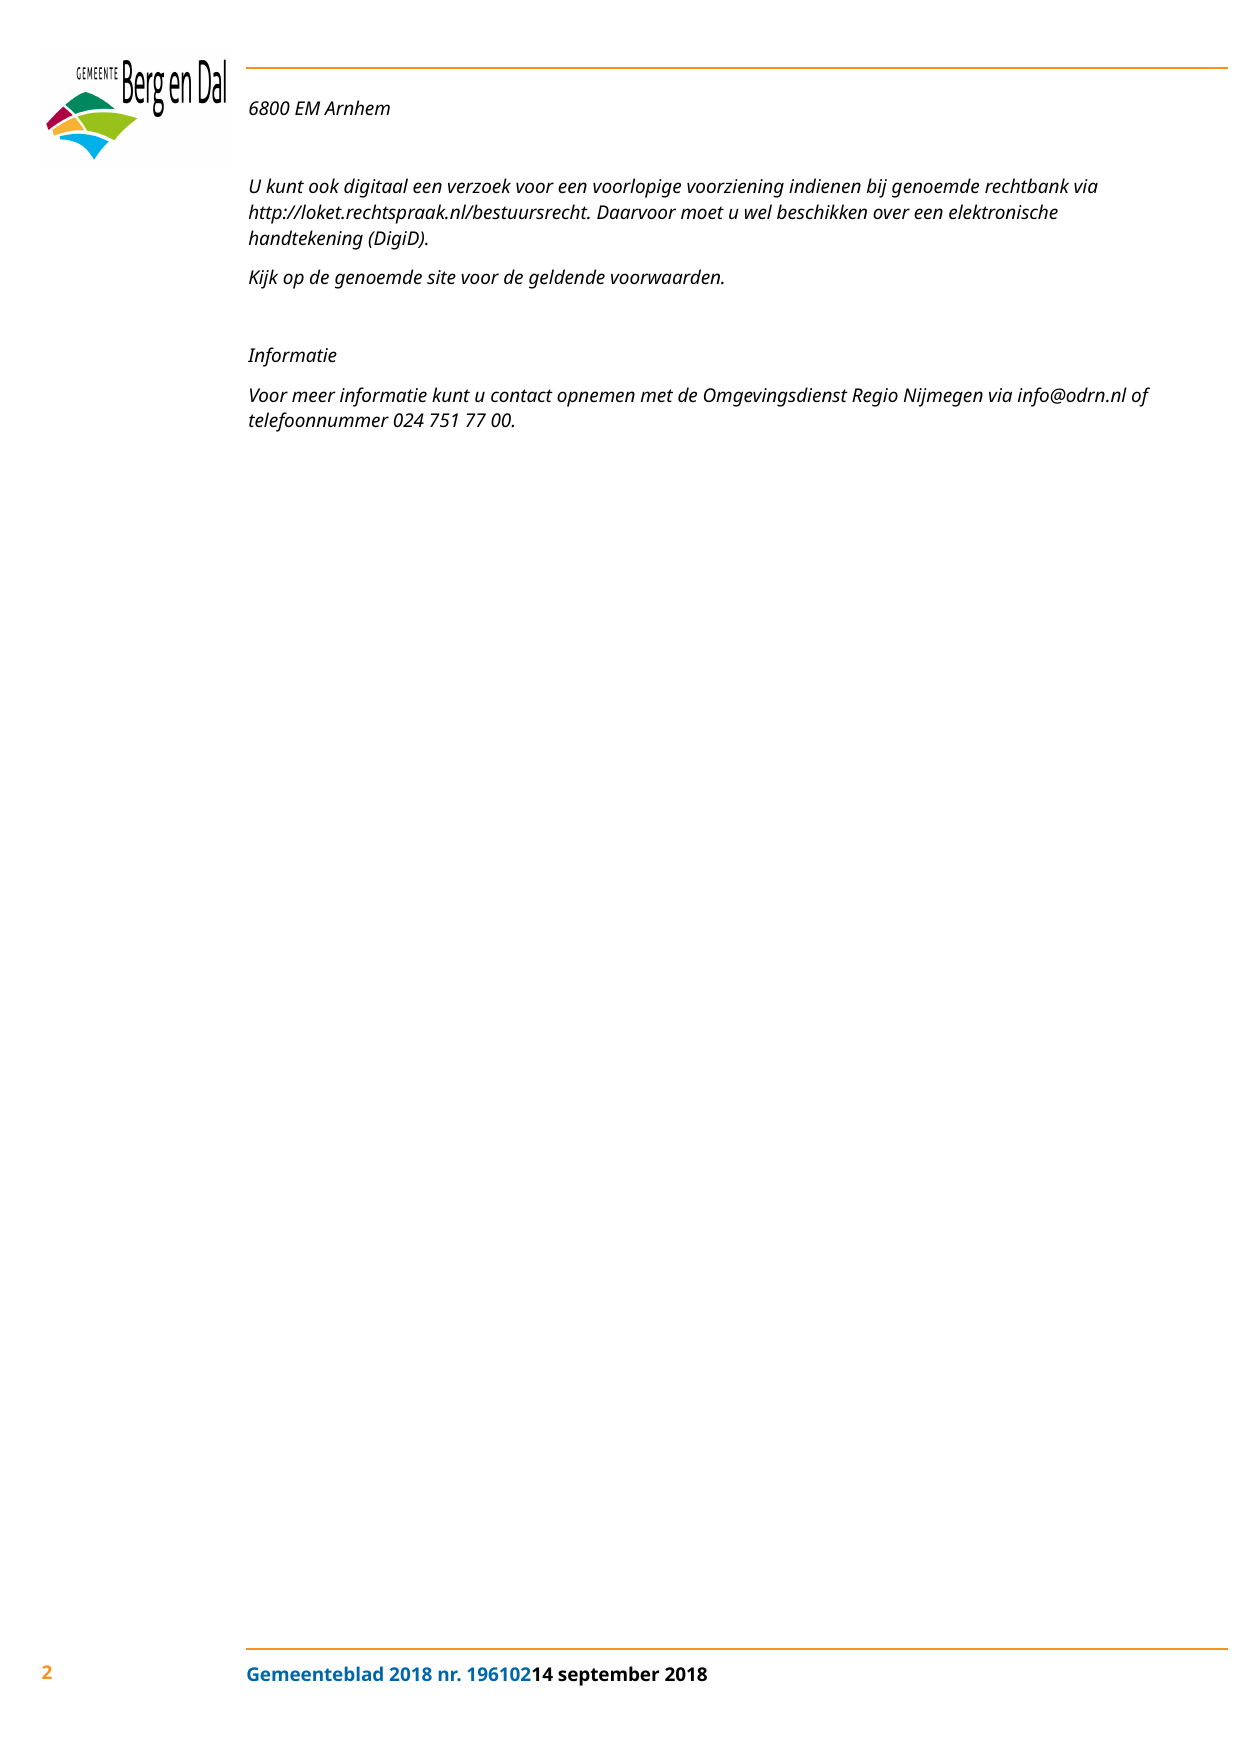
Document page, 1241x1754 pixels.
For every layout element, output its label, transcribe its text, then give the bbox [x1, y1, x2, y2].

text U kunt ook digitaal een verzoek voor een voorlopige voorziening indienen bij genoemde rechtbank via http://loket.rechtspraak.nl/bestuursrecht. Daarvoor moet u wel beschikken over een elektronische handtekening (DigiD). [248, 173, 1152, 251]
text Kijk op de genoemde site voor de geldende voorwaarden. [248, 264, 1152, 290]
text 6800 EM Arnhem [248, 95, 1152, 121]
text Informatie [248, 343, 1152, 368]
picture [41, 47, 231, 172]
text Voor meer informatie kunt u contact opnemen met de Omgevingsdienst Regio Nijmegen via info@odrn.nl of telefoonnummer 024 751 77 00. [248, 382, 1152, 433]
